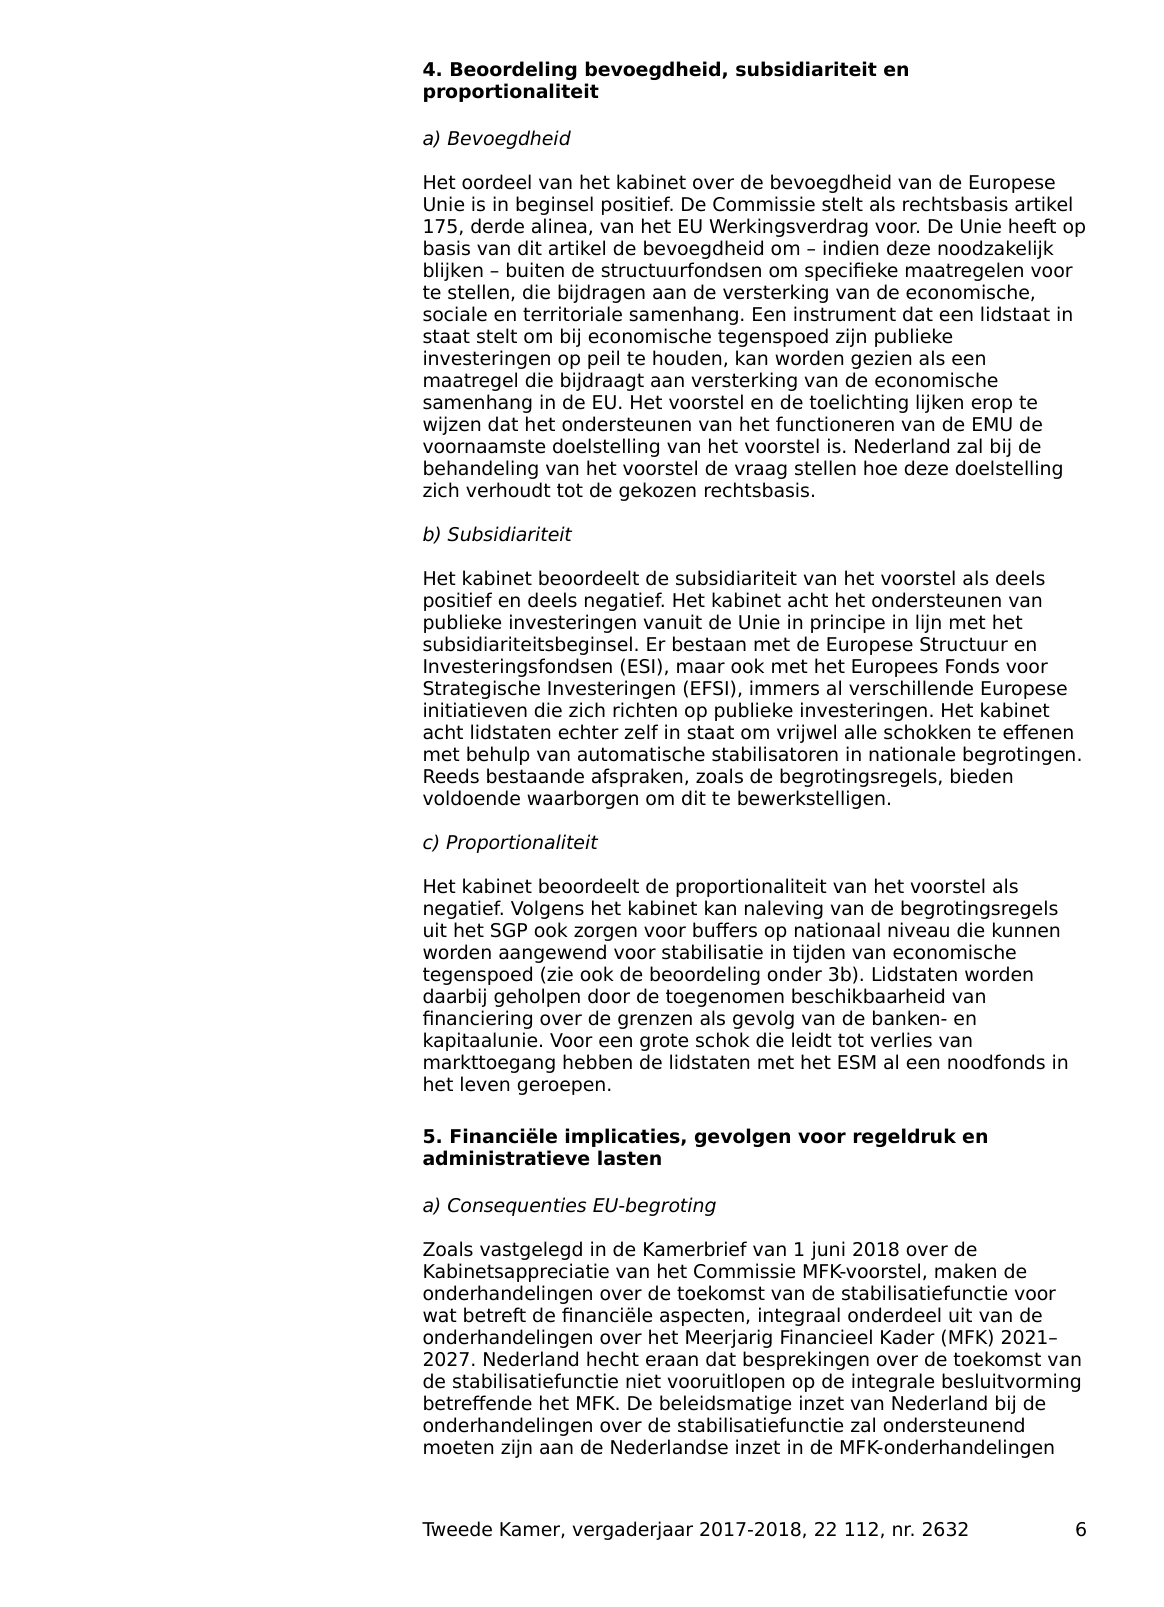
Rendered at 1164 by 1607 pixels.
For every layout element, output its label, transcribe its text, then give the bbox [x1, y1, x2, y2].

subtitle 5. Financiële implicaties, gevolgen voor regeldruk en administratieve lasten [422, 1126, 1087, 1170]
text Zoals vastgelegd in de Kamerbrief van 1 juni 2018 over de Kabinetsappreciatie van het Commissie MFK-voorstel, maken de onderhandelingen over de toekomst van de stabilisatiefunctie voor wat betreft de financiële aspecten, integraal onderdeel uit van de onderhandelingen over het Meerjarig Financieel Kader (MFK) 2021–2027. Nederland hecht eraan dat besprekingen over de toekomst van de stabilisatiefunctie niet vooruitlopen op de integrale besluitvorming betreffende het MFK. De beleidsmatige inzet van Nederland bij de onderhandelingen over de stabilisatiefunctie zal ondersteunend moeten zijn aan de Nederlandse inzet in de MFK-onderhandelingen [422, 1239, 1087, 1459]
subtitle a) Consequenties EU-begroting [422, 1195, 1087, 1217]
subtitle 4. Beoordeling bevoegdheid, subsidiariteit en proportionaliteit [422, 59, 1087, 103]
text Het oordeel van het kabinet over de bevoegdheid van de Europese Unie is in beginsel positief. De Commissie stelt als rechtsbasis artikel 175, derde alinea, van het EU Werkingsverdrag voor. De Unie heeft op basis van dit artikel de bevoegdheid om – indien deze noodzakelijk blijken – buiten de structuurfondsen om specifieke maatregelen voor te stellen, die bijdragen aan de versterking van de economische, sociale en territoriale samenhang. Een instrument dat een lidstaat in staat stelt om bij economische tegenspoed zijn publieke investeringen op peil te houden, kan worden gezien als een maatregel die bijdraagt aan versterking van de economische samenhang in de EU. Het voorstel en de toelichting lijken erop te wijzen dat het ondersteunen van het functioneren van de EMU de voornaamste doelstelling van het voorstel is. Nederland zal bij de behandeling van het voorstel de vraag stellen hoe deze doelstelling zich verhoudt tot de gekozen rechtsbasis. [422, 172, 1087, 502]
text Het kabinet beoordeelt de proportionaliteit van het voorstel als negatief. Volgens het kabinet kan naleving van de begrotingsregels uit het SGP ook zorgen voor buffers op nationaal niveau die kunnen worden aangewend voor stabilisatie in tijden van economische tegenspoed (zie ook de beoordeling onder 3b). Lidstaten worden daarbij geholpen door de toegenomen beschikbaarheid van financiering over de grenzen als gevolg van de banken- en kapitaalunie. Voor een grote schok die leidt tot verlies van markttoegang hebben de lidstaten met het ESM al een noodfonds in het leven geroepen. [422, 876, 1087, 1096]
subtitle b) Subsidiariteit [422, 524, 1087, 546]
subtitle a) Bevoegdheid [422, 128, 1087, 150]
subtitle c) Proportionaliteit [422, 832, 1087, 854]
text Het kabinet beoordeelt de subsidiariteit van het voorstel als deels positief en deels negatief. Het kabinet acht het ondersteunen van publieke investeringen vanuit de Unie in principe in lijn met het subsidiariteitsbeginsel. Er bestaan met de Europese Structuur en Investeringsfondsen (ESI), maar ook met het Europees Fonds voor Strategische Investeringen (EFSI), immers al verschillende Europese initiatieven die zich richten op publieke investeringen. Het kabinet acht lidstaten echter zelf in staat om vrijwel alle schokken te effenen met behulp van automatische stabilisatoren in nationale begrotingen. Reeds bestaande afspraken, zoals de begrotingsregels, bieden voldoende waarborgen om dit te bewerkstelligen. [422, 568, 1087, 810]
